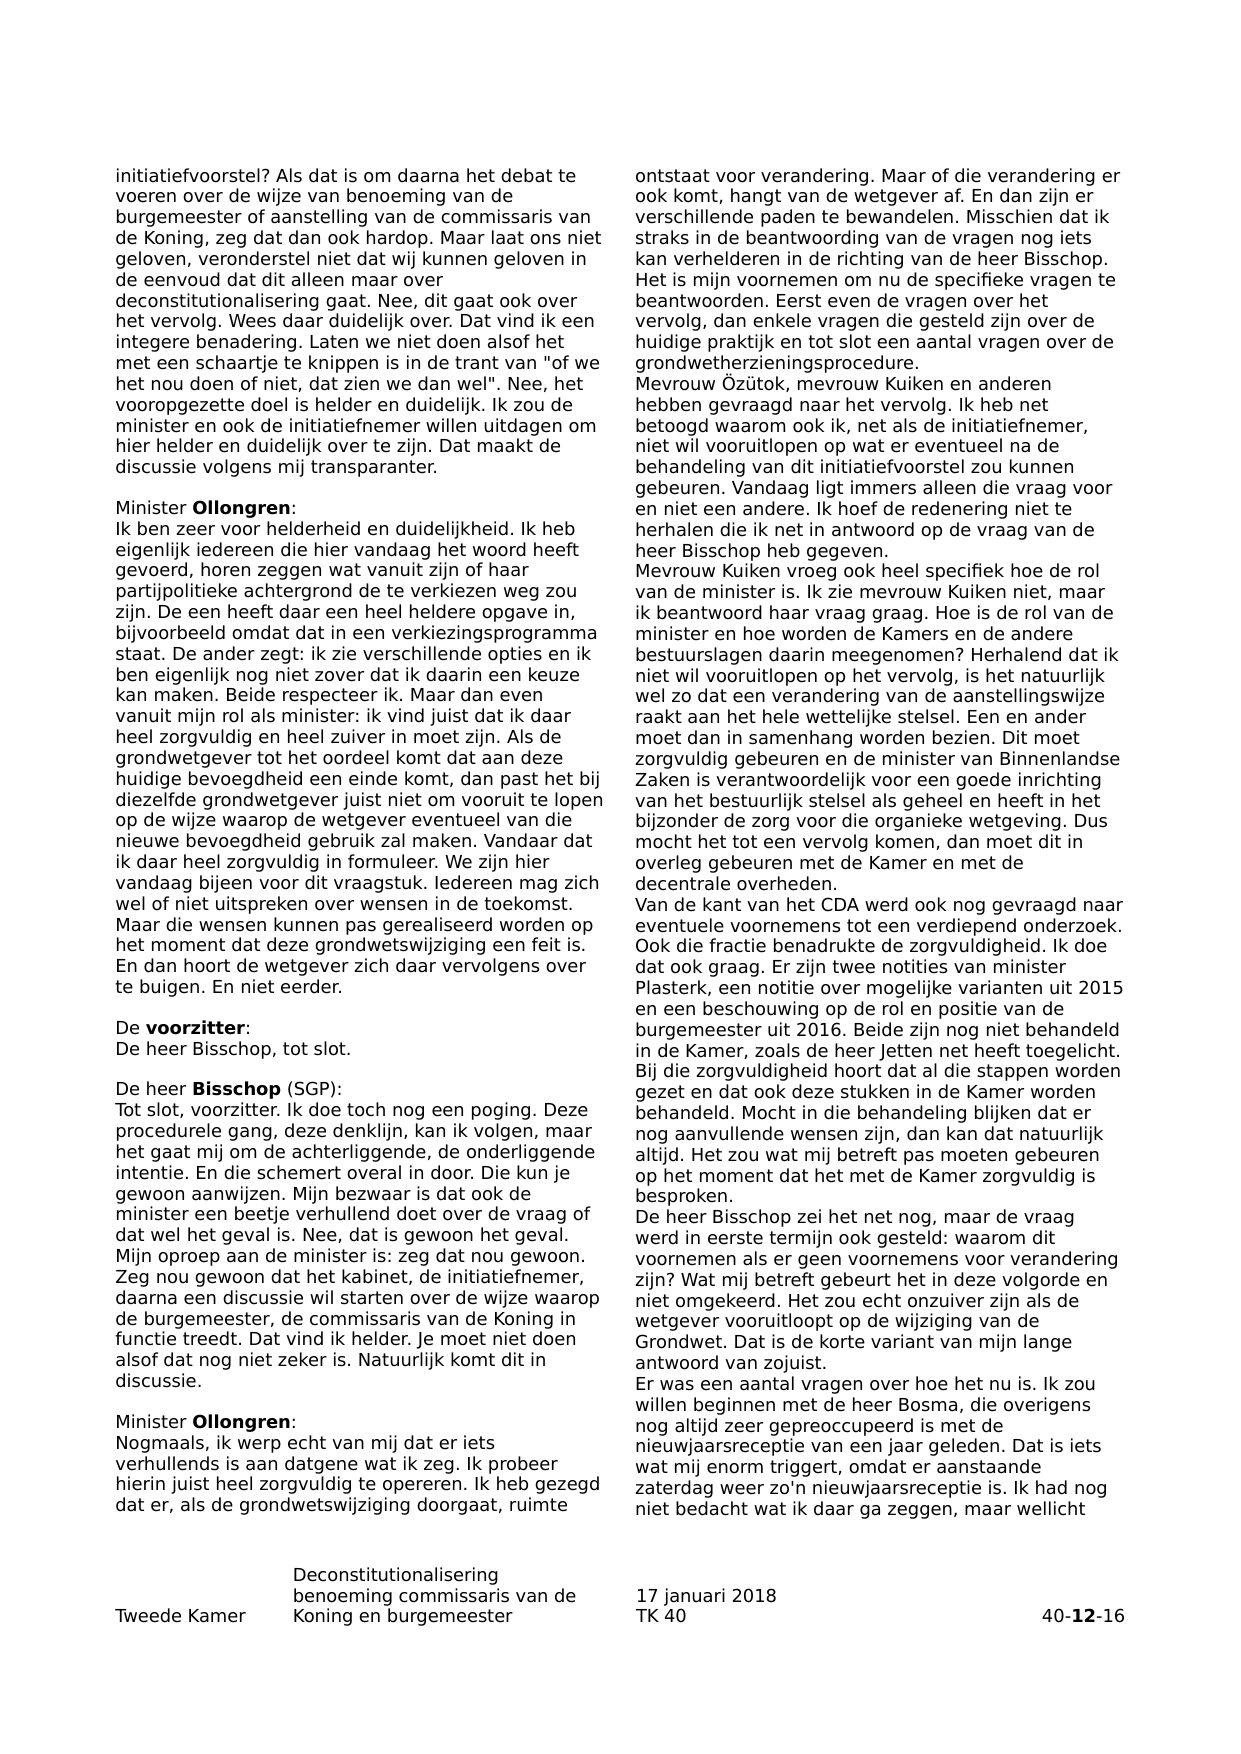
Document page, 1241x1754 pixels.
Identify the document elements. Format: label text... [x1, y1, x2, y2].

text Tot slot, voorzitter. Ik doe toch nog een poging. Deze procedurele gang, deze denklijn, kan ik volgen, maar het gaat mij om de achterliggende, de onderliggende intentie. En die schemert overal in door. Die kun je gewoon aanwijzen. Mijn bezwaar is dat ook de minister een beetje verhullend doet over de vraag of dat wel het geval is. Nee, dat is gewoon het geval. Mijn oproep aan de minister is: zeg dat nou gewoon. Zeg nou gewoon dat het kabinet, de initiatiefnemer, daarna een discussie wil starten over de wijze waarop de burgemeester, de commissaris van de Koning in functie treedt. Dat vind ik helder. Je moet niet doen alsof dat nog niet zeker is. Natuurlijk komt dit in discussie. [115, 1100, 605, 1392]
text Minister Ollongren: [115, 498, 605, 518]
text Nogmaals, ik werp echt van mij dat er iets verhullends is aan datgene wat ik zeg. Ik probeer hierin juist heel zorgvuldig te opereren. Ik heb gezegd dat er, als de grondwetswijziging doorgaat, ruimte [115, 1432, 605, 1516]
text ontstaat voor verandering. Maar of die verandering er ook komt, hangt van de wetgever af. En dan zijn er verschillende paden te bewandelen. Misschien dat ik straks in de beantwoording van de vragen nog iets kan verhelderen in de richting van de heer Bisschop. Het is mijn voornemen om nu de specifieke vragen te beantwoorden. Eerst even de vragen over het vervolg, dan enkele vragen die gesteld zijn over de huidige praktijk en tot slot een aantal vragen over de grondwetherzieningsprocedure. [635, 165, 1125, 374]
text Mevrouw Kuiken vroeg ook heel specifiek hoe de rol van de minister is. Ik zie mevrouw Kuiken niet, maar ik beantwoord haar vraag graag. Hoe is de rol van de minister en hoe worden de Kamers en de andere bestuurslagen daarin meegenomen? Herhalend dat ik niet wil vooruitlopen op het vervolg, is het natuurlijk wel zo dat een verandering van de aanstellingswijze raakt aan het hele wettelijke stelsel. Een en ander moet dan in samenhang worden bezien. Dit moet zorgvuldig gebeuren en de minister van Binnenlandse Zaken is verantwoordelijk voor een goede inrichting van het bestuurlijk stelsel als geheel en heeft in het bijzonder de zorg voor die organieke wetgeving. Dus mocht het tot een vervolg komen, dan moet dit in overleg gebeuren met de Kamer en met de decentrale overheden. [635, 561, 1125, 894]
text Mevrouw Özütok, mevrouw Kuiken en anderen hebben gevraagd naar het vervolg. Ik heb net betoogd waarom ook ik, net als de initiatiefnemer, niet wil vooruitlopen op wat er eventueel na de behandeling van dit initiatiefvoorstel zou kunnen gebeuren. Vandaag ligt immers alleen die vraag voor en niet een andere. Ik hoef de redenering niet te herhalen die ik net in antwoord op de vraag van de heer Bisschop heb gegeven. [635, 374, 1125, 561]
text De heer Bisschop zei het net nog, maar de vraag werd in eerste termijn ook gesteld: waarom dit voornemen als er geen voornemens voor verandering zijn? Wat mij betreft gebeurt het in deze volgorde en niet omgekeerd. Het zou echt onzuiver zijn als de wetgever vooruitloopt op de wijziging van de Grondwet. Dat is de korte variant van mijn lange antwoord van zojuist. [635, 1207, 1125, 1374]
text initiatiefvoorstel? Als dat is om daarna het debat te voeren over de wijze van benoeming van de burgemeester of aanstelling van de commissaris van de Koning, zeg dat dan ook hardop. Maar laat ons niet geloven, veronderstel niet dat wij kunnen geloven in de eenvoud dat dit alleen maar over deconstitutionalisering gaat. Nee, dit gaat ook over het vervolg. Wees daar duidelijk over. Dat vind ik een integere benadering. Laten we niet doen alsof het met een schaartje te knippen is in de trant van "of we het nou doen of niet, dat zien we dan wel". Nee, het vooropgezette doel is helder en duidelijk. Ik zou de minister en ook de initiatiefnemer willen uitdagen om hier helder en duidelijk over te zijn. Dat maakt de discussie volgens mij transparanter. [115, 165, 605, 478]
text Er was een aantal vragen over hoe het nu is. Ik zou willen beginnen met de heer Bosma, die overigens nog altijd zeer gepreoccupeerd is met de nieuwjaarsreceptie van een jaar geleden. Dat is iets wat mij enorm triggert, omdat er aanstaande zaterdag weer zo'n nieuwjaarsreceptie is. Ik had nog niet bedacht wat ik daar ga zeggen, maar wellicht [635, 1374, 1125, 1519]
text Ik ben zeer voor helderheid en duidelijkheid. Ik heb eigenlijk iedereen die hier vandaag het woord heeft gevoerd, horen zeggen wat vanuit zijn of haar partijpolitieke achtergrond de te verkiezen weg zou zijn. De een heeft daar een heel heldere opgave in, bijvoorbeeld omdat dat in een verkiezingsprogramma staat. De ander zegt: ik zie verschillende opties en ik ben eigenlijk nog niet zover dat ik daarin een keuze kan maken. Beide respecteer ik. Maar dan even vanuit mijn rol als minister: ik vind juist dat ik daar heel zorgvuldig en heel zuiver in moet zijn. Als de grondwetgever tot het oordeel komt dat aan deze huidige bevoegdheid een einde komt, dan past het bij diezelfde grondwetgever juist niet om vooruit te lopen op de wijze waarop de wetgever eventueel van die nieuwe bevoegdheid gebruik zal maken. Vandaar dat ik daar heel zorgvuldig in formuleer. We zijn hier vandaag bijeen voor dit vraagstuk. Iedereen mag zich wel of niet uitspreken over wensen in de toekomst. Maar die wensen kunnen pas gerealiseerd worden op het moment dat deze grondwetswijziging een feit is. En dan hoort de wetgever zich daar vervolgens over te buigen. En niet eerder. [115, 518, 605, 998]
text De heer Bisschop (SGP): [115, 1079, 605, 1100]
text Minister Ollongren: [115, 1412, 605, 1432]
text De heer Bisschop, tot slot. [115, 1038, 605, 1059]
text De voorzitter: [115, 1018, 605, 1038]
text Van de kant van het CDA werd ook nog gevraagd naar eventuele voornemens tot een verdiepend onderzoek. Ook die fractie benadrukte de zorgvuldigheid. Ik doe dat ook graag. Er zijn twee notities van minister Plasterk, een notitie over mogelijke varianten uit 2015 en een beschouwing op de rol en positie van de burgemeester uit 2016. Beide zijn nog niet behandeld in de Kamer, zoals de heer Jetten net heeft toegelicht. Bij die zorgvuldigheid hoort dat al die stappen worden gezet en dat ook deze stukken in de Kamer worden behandeld. Mocht in die behandeling blijken dat er nog aanvullende wensen zijn, dan kan dat natuurlijk altijd. Het zou wat mij betreft pas moeten gebeuren op het moment dat het met de Kamer zorgvuldig is besproken. [635, 894, 1125, 1207]
